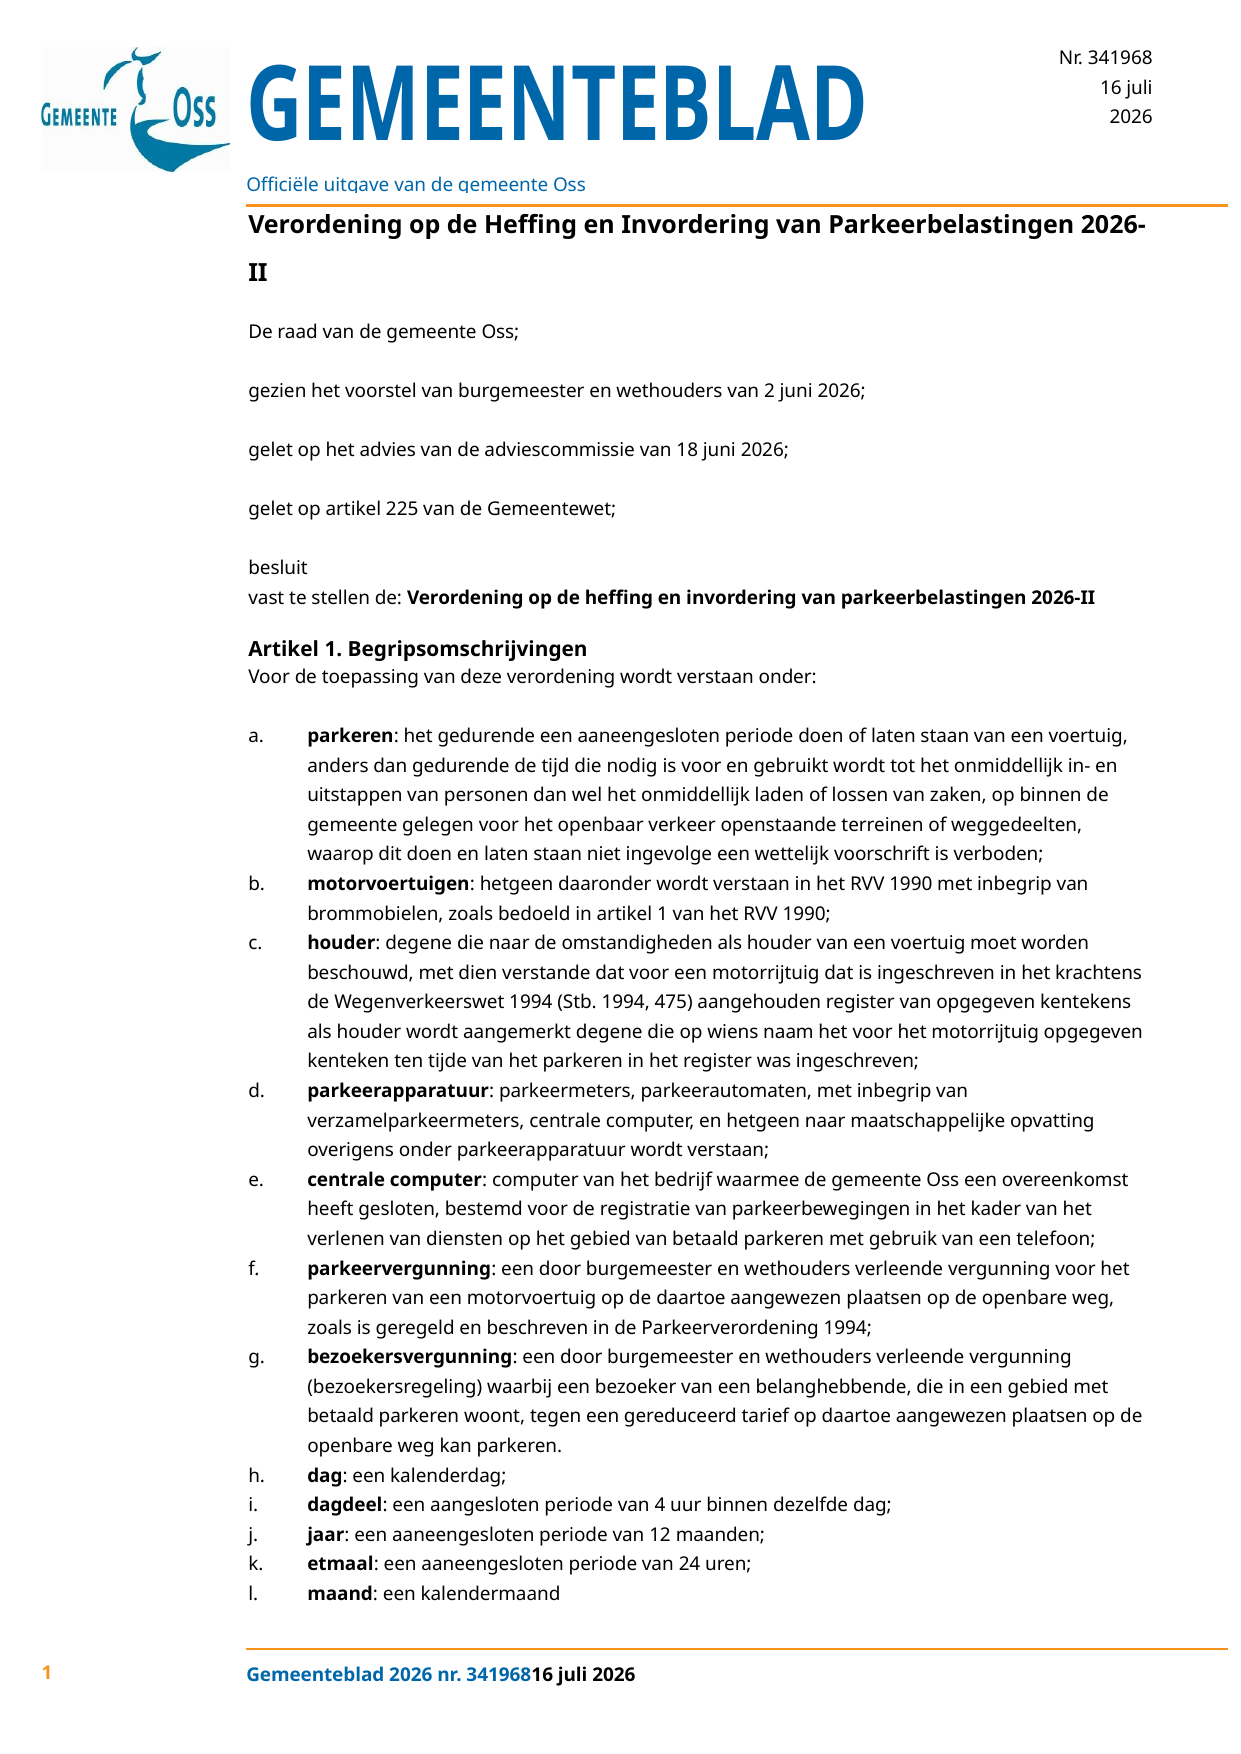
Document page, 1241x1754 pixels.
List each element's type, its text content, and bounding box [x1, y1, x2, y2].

text vast te stellen de: Verordening op de heffing en invordering van parkeerbelastingen 2026-II [248, 584, 1152, 610]
picture [41, 47, 231, 172]
text besluit [248, 554, 1152, 580]
list parkeren: het gedurende een aaneengesloten periode doen of laten staan van een voertuig, anders dan gedurende de tijd die nodig is voor en gebruikt wordt tot het onmiddellijk in- en uitstappen van personen dan wel het onmiddellijk laden of lossen van zaken, op binnen de gemeente gelegen voor het openbaar verkeer openstaande terreinen of weggedeelten, waarop dit doen en laten staan niet ingevolge een wettelijk voorschrift is verboden; [248, 722, 1152, 866]
list houder: degene die naar de omstandigheden als houder van een voertuig moet worden beschouwd, met dien verstande dat voor een motorrijtuig dat is ingeschreven in het krachtens de Wegenverkeerswet 1994 (Stb. 1994, 475) aangehouden register van opgegeven kentekens als houder wordt aangemerkt degene die op wiens naam het voor het motorrijtuig opgegeven kenteken ten tijde van het parkeren in het register was ingeschreven; [248, 929, 1152, 1073]
text Artikel 1. Begripsomschrijvingen [248, 634, 1152, 663]
list motorvoertuigen: hetgeen daaronder wordt verstaan in het RVV 1990 met inbegrip van brommobielen, zoals bedoeld in artikel 1 van het RVV 1990; [248, 870, 1152, 925]
list centrale computer: computer van het bedrijf waarmee de gemeente Oss een overeenkomst heeft gesloten, bestemd voor de registratie van parkeerbewegingen in het kader van het verlenen van diensten op het gebied van betaald parkeren met gebruik van een telefoon; [248, 1166, 1152, 1251]
text De raad van de gemeente Oss; [248, 318, 1152, 344]
list jaar: een aaneengesloten periode van 12 maanden; [248, 1521, 1152, 1547]
list maand: een kalendermaand [248, 1580, 1152, 1606]
text gelet op artikel 225 van de Gemeentewet; [248, 495, 1152, 521]
list dag: een kalenderdag; [248, 1462, 1152, 1487]
list etmaal: een aaneengesloten periode van 24 uren; [248, 1551, 1152, 1576]
list bezoekersvergunning: een door burgemeester en wethouders verleende vergunning (bezoekersregeling) waarbij een bezoeker van een belanghebbende, die in een gebied met betaald parkeren woont, tegen een gereduceerd tarief op daartoe aangewezen plaatsen op de openbare weg kan parkeren. [248, 1343, 1152, 1458]
text Voor de toepassing van deze verordening wordt verstaan onder: [248, 663, 1152, 689]
text Verordening op de Heffing en Invordering van Parkeerbelastingen 2026-II [248, 207, 1152, 288]
text gezien het voorstel van burgemeester en wethouders van 2 juni 2026; [248, 377, 1152, 403]
text gelet op het advies van de adviescommissie van 18 juni 2026; [248, 436, 1152, 462]
list parkeerapparatuur: parkeermeters, parkeerautomaten, met inbegrip van verzamelparkeermeters, centrale computer, en hetgeen naar maatschappelijke opvatting overigens onder parkeerapparatuur wordt verstaan; [248, 1077, 1152, 1162]
list parkeervergunning: een door burgemeester en wethouders verleende vergunning voor het parkeren van een motorvoertuig op de daartoe aangewezen plaatsen op de openbare weg, zoals is geregeld en beschreven in de Parkeerverordening 1994; [248, 1255, 1152, 1339]
list dagdeel: een aangesloten periode van 4 uur binnen dezelfde dag; [248, 1491, 1152, 1517]
